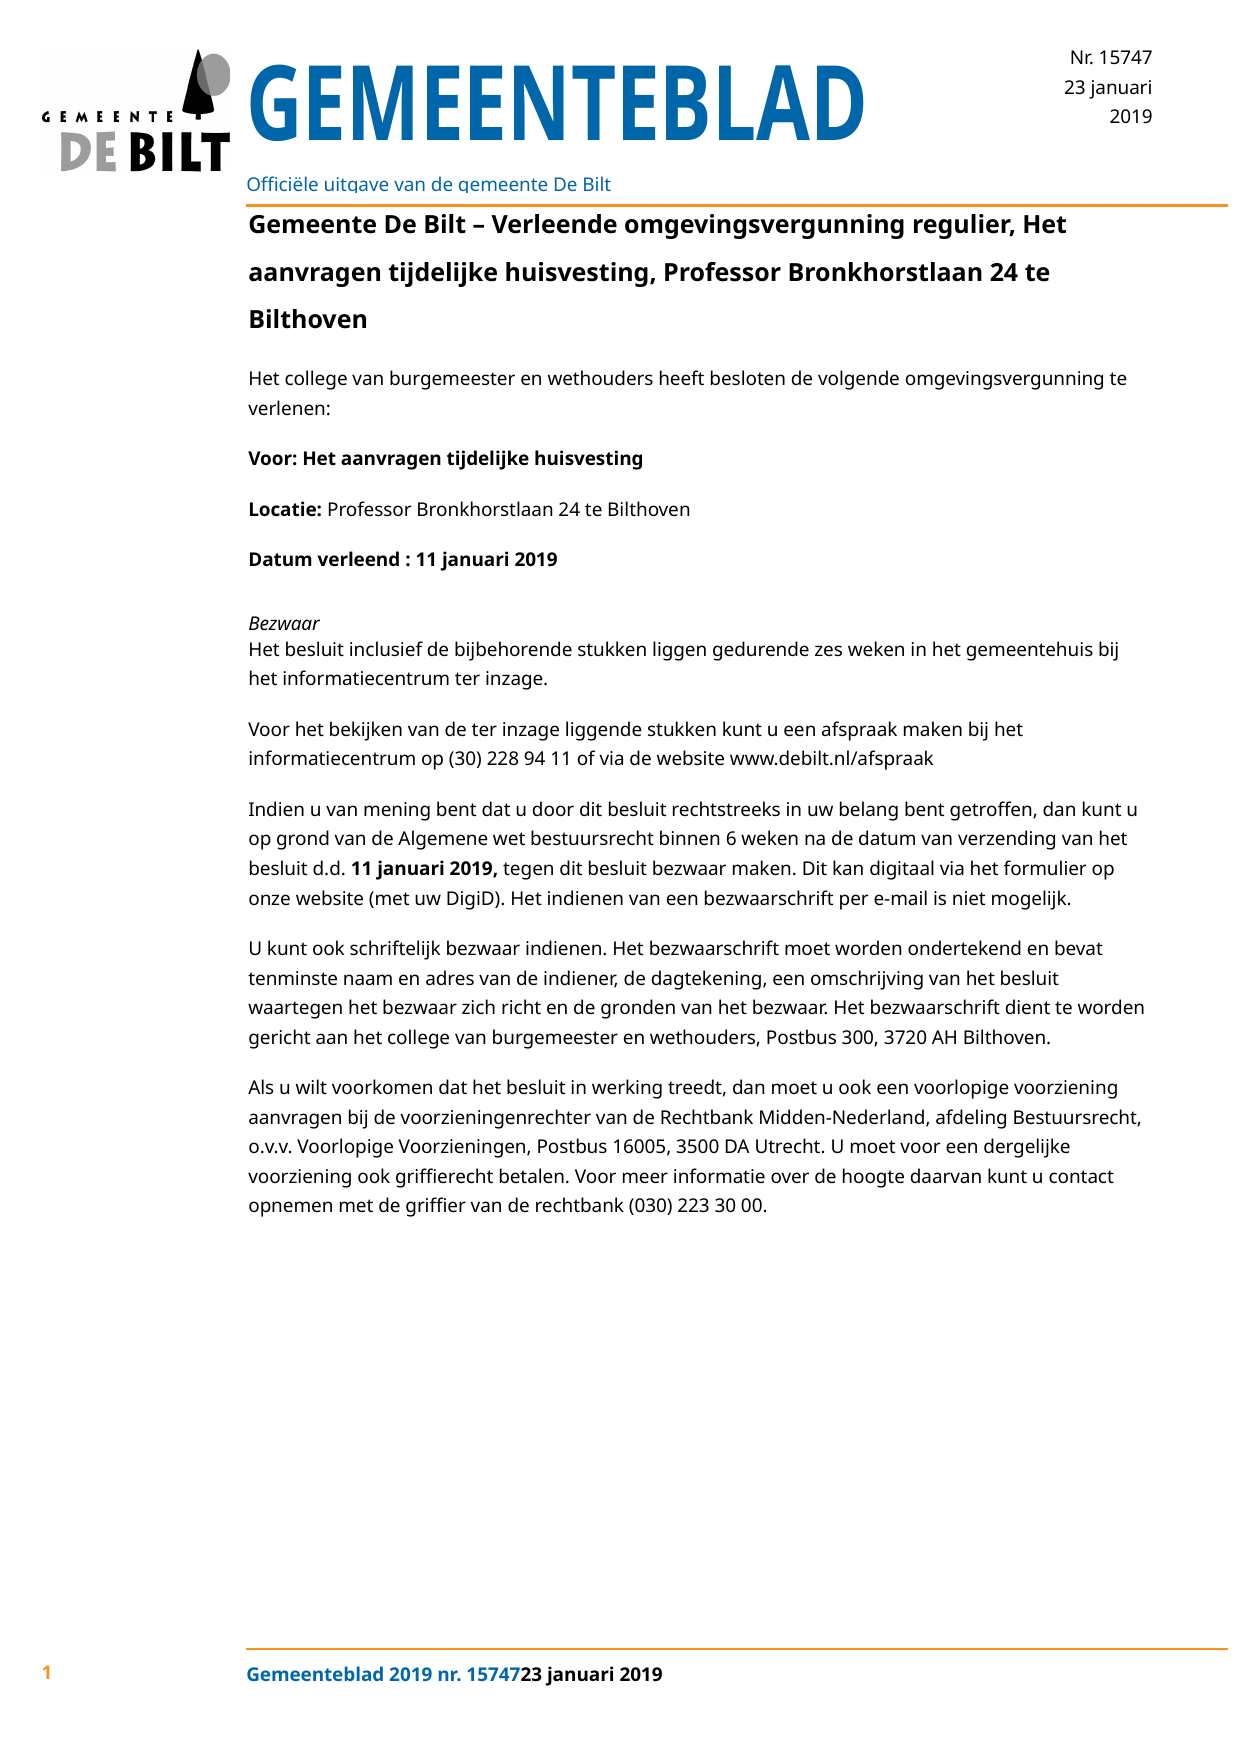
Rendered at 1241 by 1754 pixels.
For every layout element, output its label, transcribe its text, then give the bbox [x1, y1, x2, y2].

text Datum verleend : 11 januari 2019 [248, 546, 1152, 572]
text Als u wilt voorkomen dat het besluit in werking treedt, dan moet u ook een voorlopige voorziening aanvragen bij de voorzieningenrechter van de Rechtbank Midden-Nederland, afdeling Bestuursrecht, o.v.v. Voorlopige Voorzieningen, Postbus 16005, 3500 DA Utrecht. U moet voor een dergelijke voorziening ook griffierecht betalen. Voor meer informatie over de hoogte daarvan kunt u contact opnemen met de griffier van de rechtbank (030) 223 30 00. [248, 1074, 1152, 1218]
text Voor: Het aanvragen tijdelijke huisvesting [248, 446, 1152, 471]
picture [41, 47, 231, 172]
text Locatie: Professor Bronkhorstlaan 24 te Bilthoven [248, 496, 1152, 522]
text Het college van burgemeester en wethouders heeft besloten de volgende omgevingsvergunning te verlenen: [248, 366, 1152, 421]
text Voor het bekijken van de ter inzage liggende stukken kunt u een afspraak maken bij het informatiecentrum op (30) 228 94 11 of via de website www.debilt.nl/afspraak [248, 716, 1152, 771]
text U kunt ook schriftelijk bezwaar indienen. Het bezwaarschrift moet worden ondertekend en bevat tenminste naam en adres van de indiener, de dagtekening, een omschrijving van het besluit waartegen het bezwaar zich richt en de gronden van het bezwaar. Het bezwaarschrift dient te worden gericht aan het college van burgemeester en wethouders, Postbus 300, 3720 AH Bilthoven. [248, 935, 1152, 1050]
text Bezwaar [248, 610, 1152, 636]
text Gemeente De Bilt – Verleende omgevingsvergunning regulier, Het aanvragen tijdelijke huisvesting, Professor Bronkhorstlaan 24 te Bilthoven [248, 207, 1152, 336]
text Het besluit inclusief de bijbehorende stukken liggen gedurende zes weken in het gemeentehuis bij het informatiecentrum ter inzage. [248, 636, 1152, 691]
text Indien u van mening bent dat u door dit besluit rechtstreeks in uw belang bent getroffen, dan kunt u op grond van de Algemene wet bestuursrecht binnen 6 weken na de datum van verzending van het besluit d.d. 11 januari 2019, tegen dit besluit bezwaar maken. Dit kan digitaal via het formulier op onze website (met uw DigiD). Het indienen van een bezwaarschrift per e-mail is niet mogelijk. [248, 796, 1152, 911]
